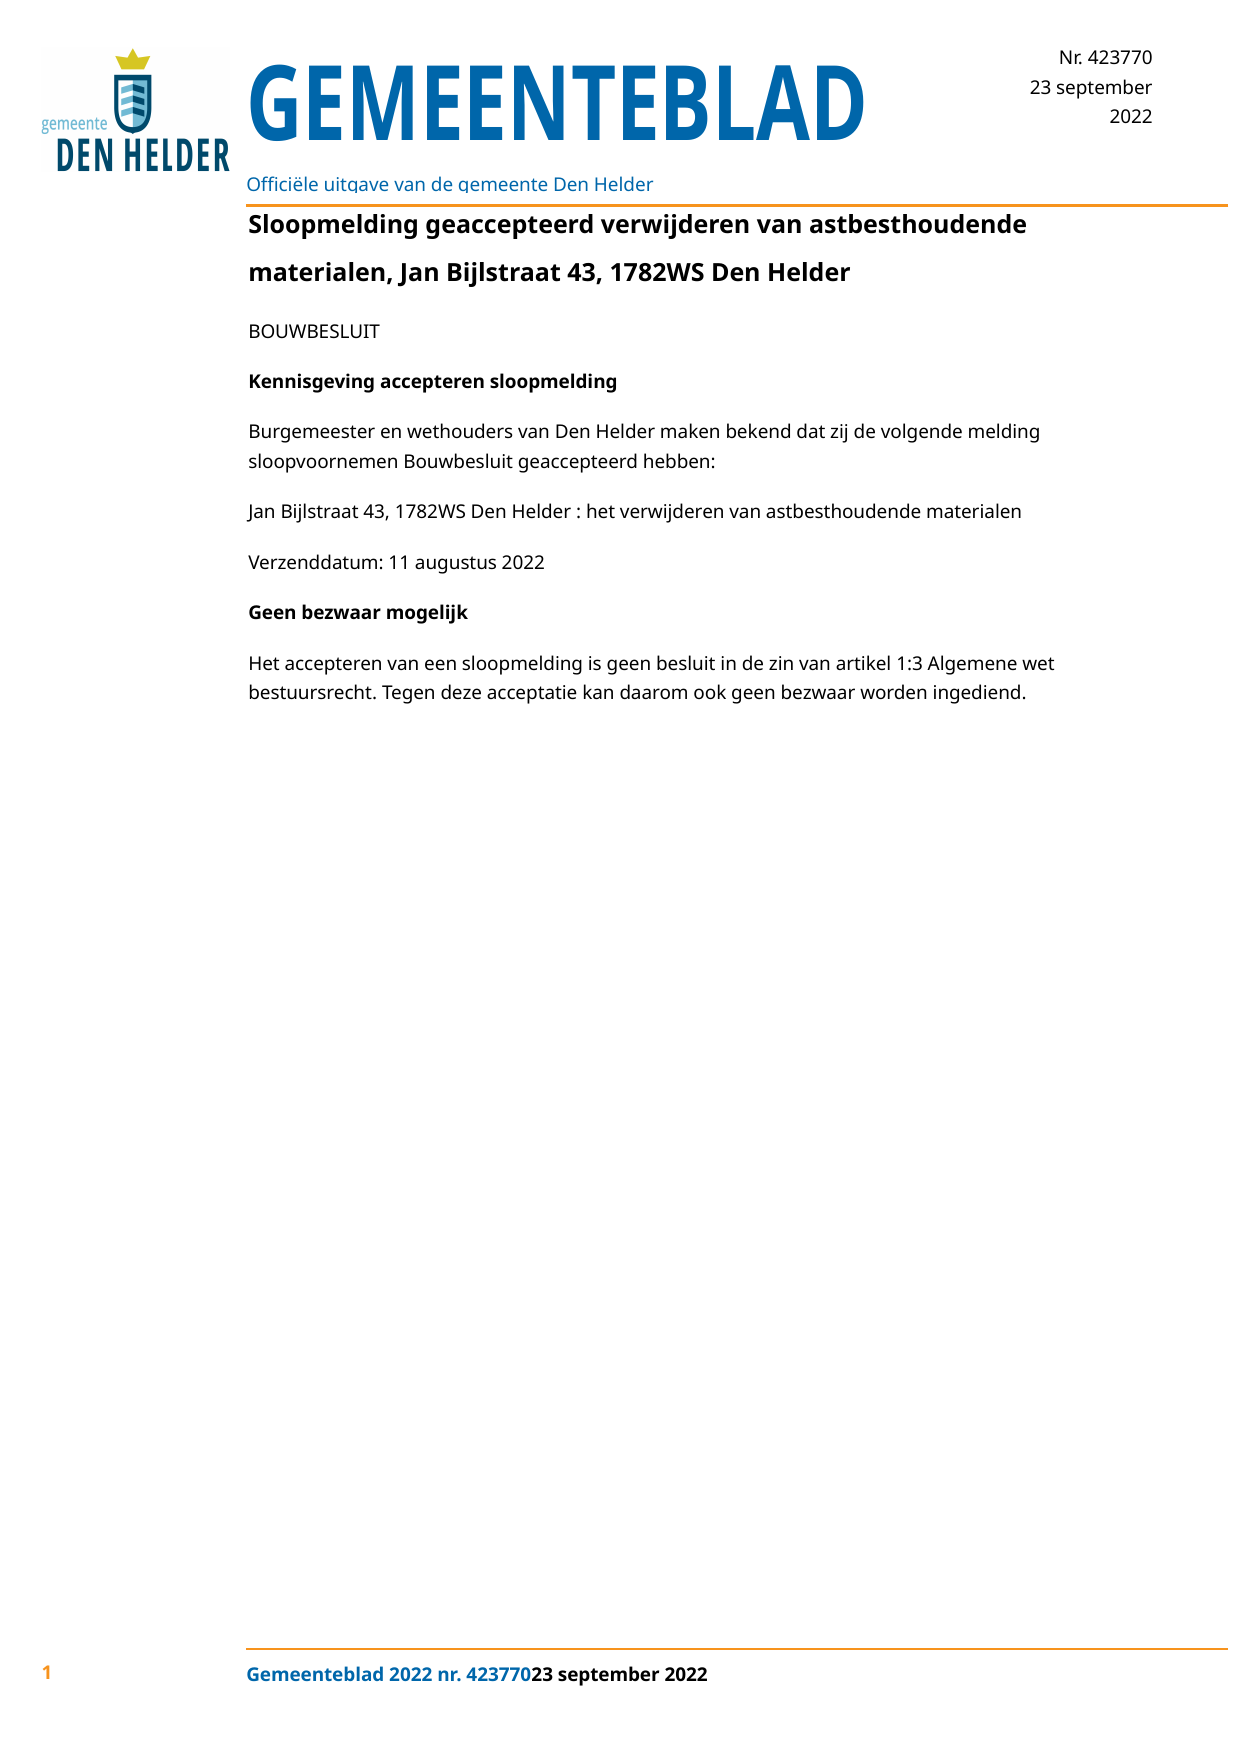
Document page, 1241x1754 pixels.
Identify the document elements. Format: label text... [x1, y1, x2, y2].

text BOUWBESLUIT [248, 318, 1152, 344]
picture [130, 157, 135, 172]
picture [100, 154, 106, 172]
picture [41, 47, 231, 172]
picture [220, 160, 224, 172]
text Het accepteren van een sloopmelding is geen besluit in de zin van artikel 1:3 Algemene wet bestuursrecht. Tegen deze acceptatie kan daarom ook geen bezwaar worden ingediend. [248, 650, 1152, 705]
text Verzenddatum: 11 augustus 2022 [248, 549, 1152, 575]
text Kennisgeving accepteren sloopmelding [248, 368, 1152, 394]
text Sloopmelding geaccepteerd verwijderen van astbesthoudende materialen, Jan Bijlstraat 43, 1782WS Den Helder [248, 207, 1152, 288]
text Geen bezwaar mogelijk [248, 599, 1152, 625]
text Burgemeester en wethouders van Den Helder maken bekend dat zij de volgende melding sloopvoornemen Bouwbesluit geaccepteerd hebben: [248, 419, 1152, 474]
picture [63, 144, 68, 165]
text Jan Bijlstraat 43, 1782WS Den Helder : het verwijderen van astbesthoudende materialen [248, 499, 1152, 524]
picture [182, 144, 187, 165]
